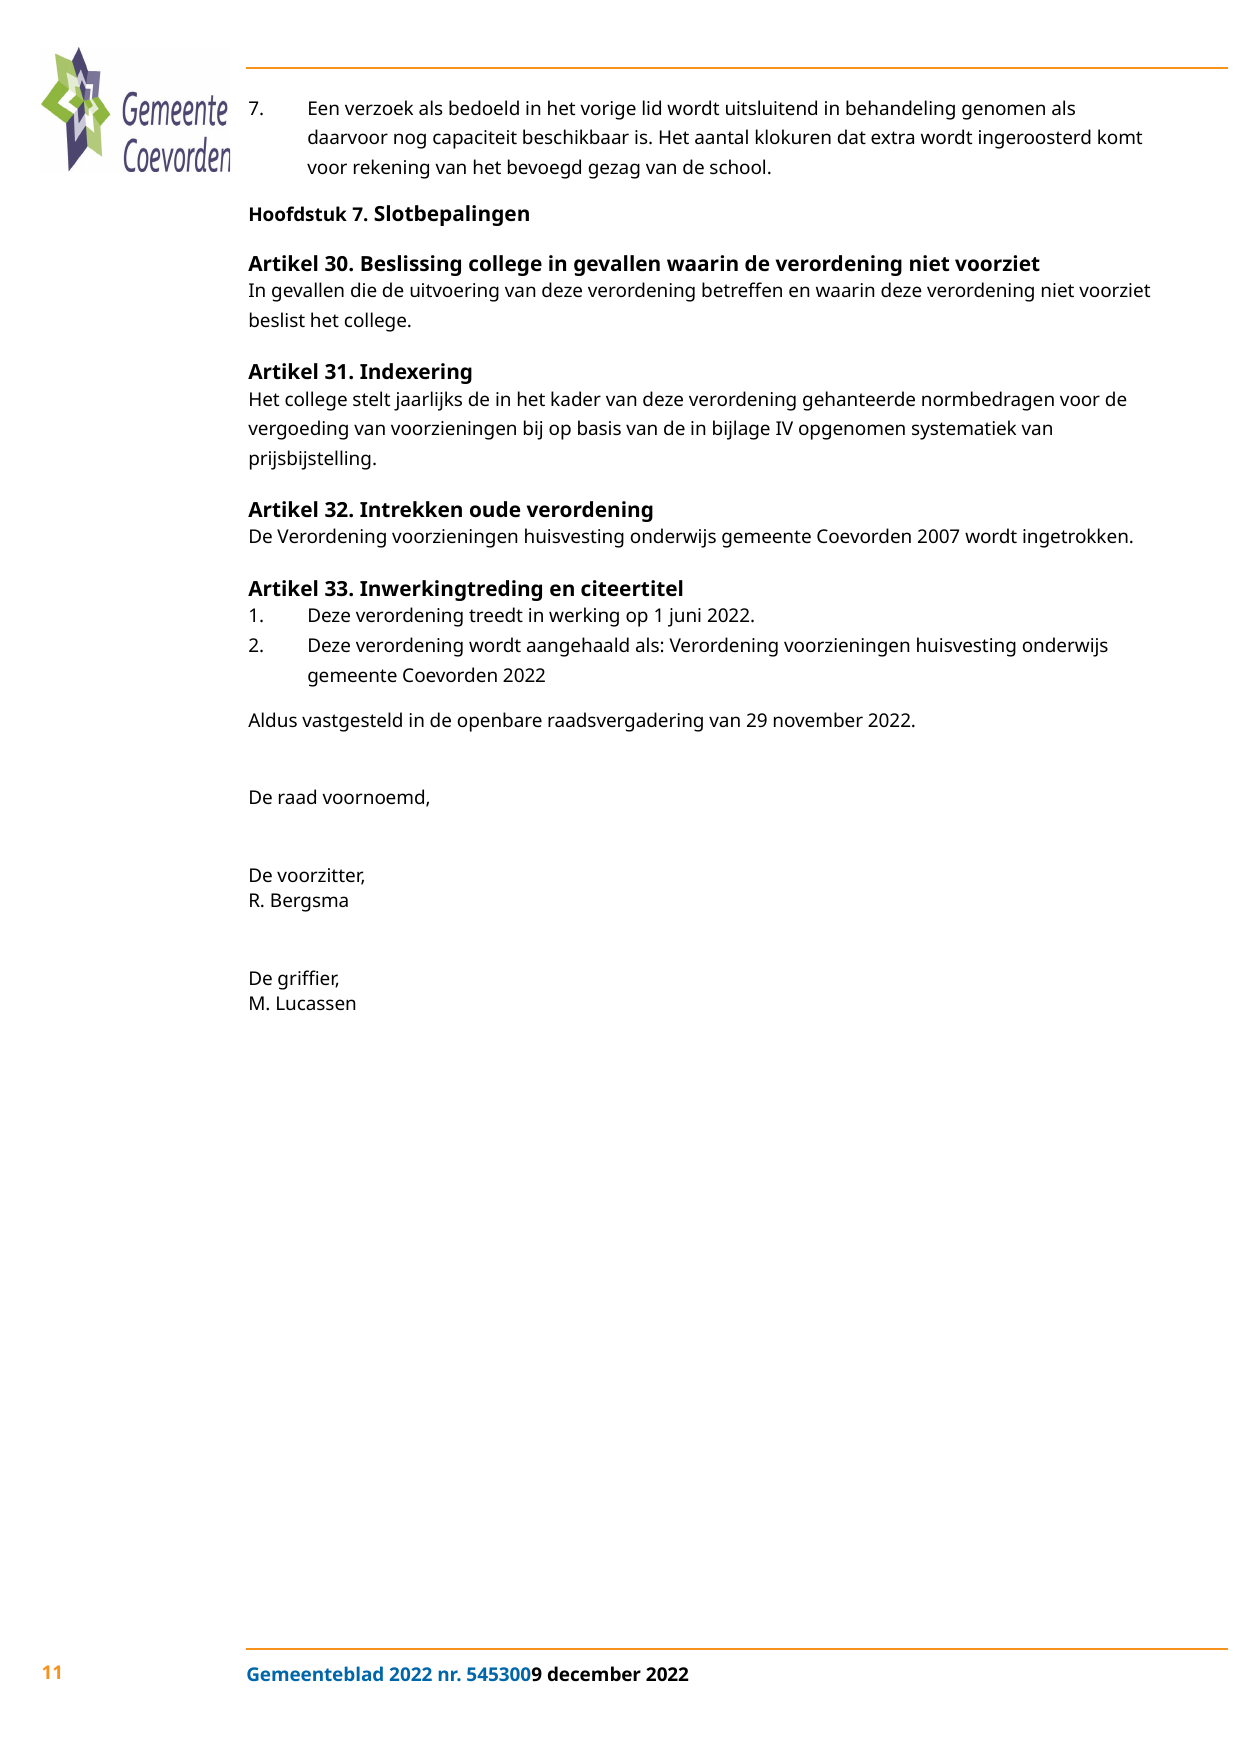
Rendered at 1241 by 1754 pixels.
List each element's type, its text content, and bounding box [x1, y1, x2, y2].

text Hoofdstuk 7. Slotbepalingen [248, 199, 1152, 228]
text De voorzitter, [248, 862, 1152, 887]
text De raad voornoemd, [248, 784, 1152, 810]
text In gevallen die de uitvoering van deze verordening betreffen en waarin deze verordening niet voorziet beslist het college. [248, 277, 1152, 333]
text Artikel 33. Inwerkingtreding en citeertitel [248, 574, 1152, 603]
text Artikel 30. Beslissing college in gevallen waarin de verordening niet voorziet [248, 249, 1152, 277]
picture [41, 47, 231, 172]
text R. Bergsma [248, 887, 1152, 913]
list Deze verordening wordt aangehaald als: Verordening voorzieningen huisvesting onderwijs gemeente Coevorden 2022 [248, 632, 1152, 687]
text De griffier, [248, 965, 1152, 990]
list Een verzoek als bedoeld in het vorige lid wordt uitsluitend in behandeling genomen als daarvoor nog capaciteit beschikbaar is. Het aantal klokuren dat extra wordt ingeroosterd komt voor rekening van het bevoegd gezag van de school. [248, 95, 1152, 180]
text Artikel 32. Intrekken oude verordening [248, 495, 1152, 524]
text Het college stelt jaarlijks de in het kader van deze verordening gehanteerde normbedragen voor de vergoeding van voorzieningen bij op basis van de in bijlage IV opgenomen systematiek van prijsbijstelling. [248, 386, 1152, 471]
text M. Lucassen [248, 990, 1152, 1016]
list Deze verordening treedt in werking op 1 juni 2022. [248, 603, 1152, 628]
text De Verordening voorzieningen huisvesting onderwijs gemeente Coevorden 2007 wordt ingetrokken. [248, 524, 1152, 549]
text Aldus vastgesteld in de openbare raadsvergadering van 29 november 2022. [248, 707, 1152, 733]
text Artikel 31. Indexering [248, 357, 1152, 386]
